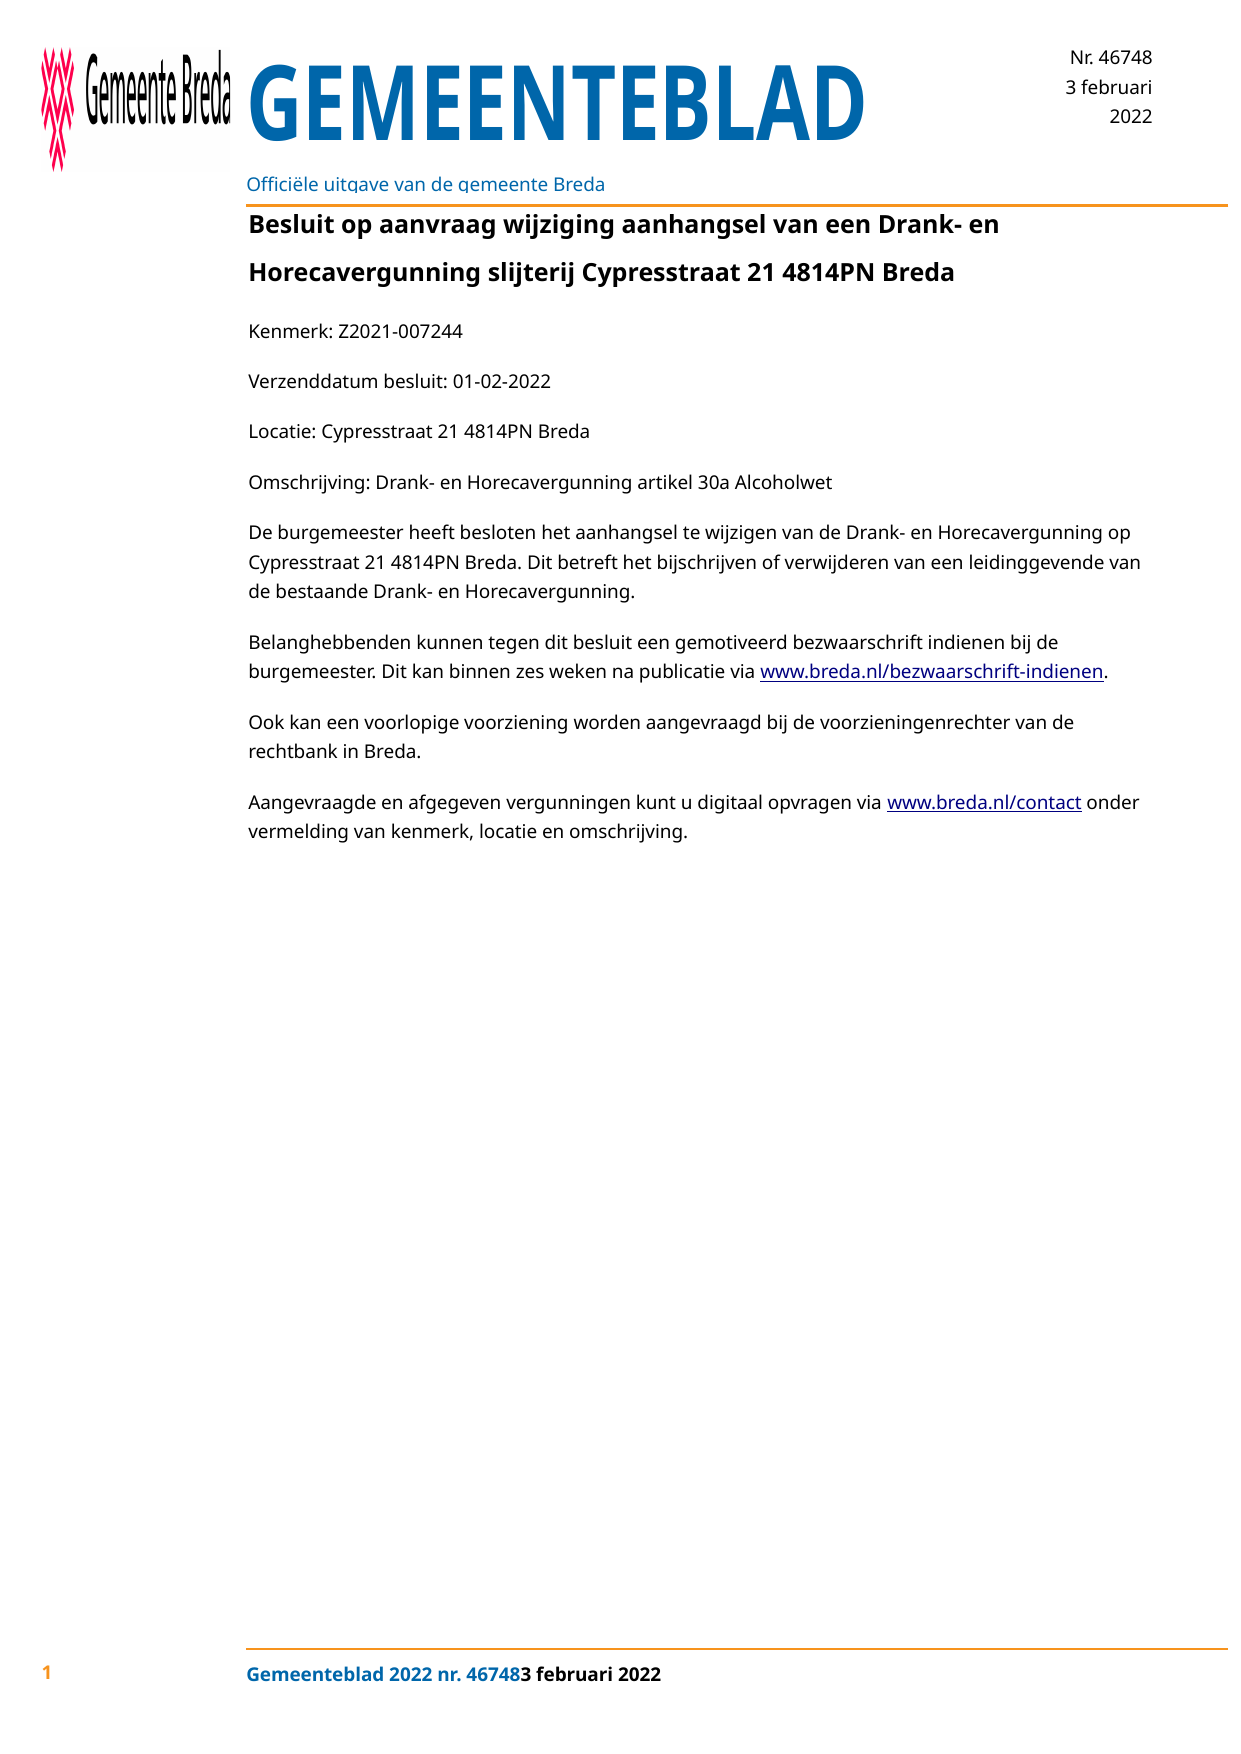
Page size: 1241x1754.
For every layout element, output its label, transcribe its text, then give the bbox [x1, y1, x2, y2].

text Besluit op aanvraag wijziging aanhangsel van een Drank- en Horecavergunning slijterij Cypresstraat 21 4814PN Breda [248, 207, 1152, 288]
text Omschrijving: Drank- en Horecavergunning artikel 30a Alcoholwet [248, 469, 1152, 495]
text De burgemeester heeft besloten het aanhangsel te wijzigen van de Drank- en Horecavergunning op Cypresstraat 21 4814PN Breda. Dit betreft het bijschrijven of verwijderen van een leidinggevende van de bestaande Drank- en Horecavergunning. [248, 519, 1152, 604]
text Verzenddatum besluit: 01-02-2022 [248, 368, 1152, 394]
picture [41, 47, 231, 172]
text Belanghebbenden kunnen tegen dit besluit een gemotiveerd bezwaarschrift indienen bij de burgemeester. Dit kan binnen zes weken na publicatie via www.breda.nl/bezwaarschrift-indienen. [248, 629, 1152, 684]
text Aangevraagde en afgegeven vergunningen kunt u digitaal opvragen via www.breda.nl/contact onder vermelding van kenmerk, locatie en omschrijving. [248, 789, 1152, 844]
text Kenmerk: Z2021-007244 [248, 318, 1152, 344]
text Locatie: Cypresstraat 21 4814PN Breda [248, 419, 1152, 444]
text Ook kan een voorlopige voorziening worden aangevraagd bij de voorzieningenrechter van de rechtbank in Breda. [248, 709, 1152, 764]
